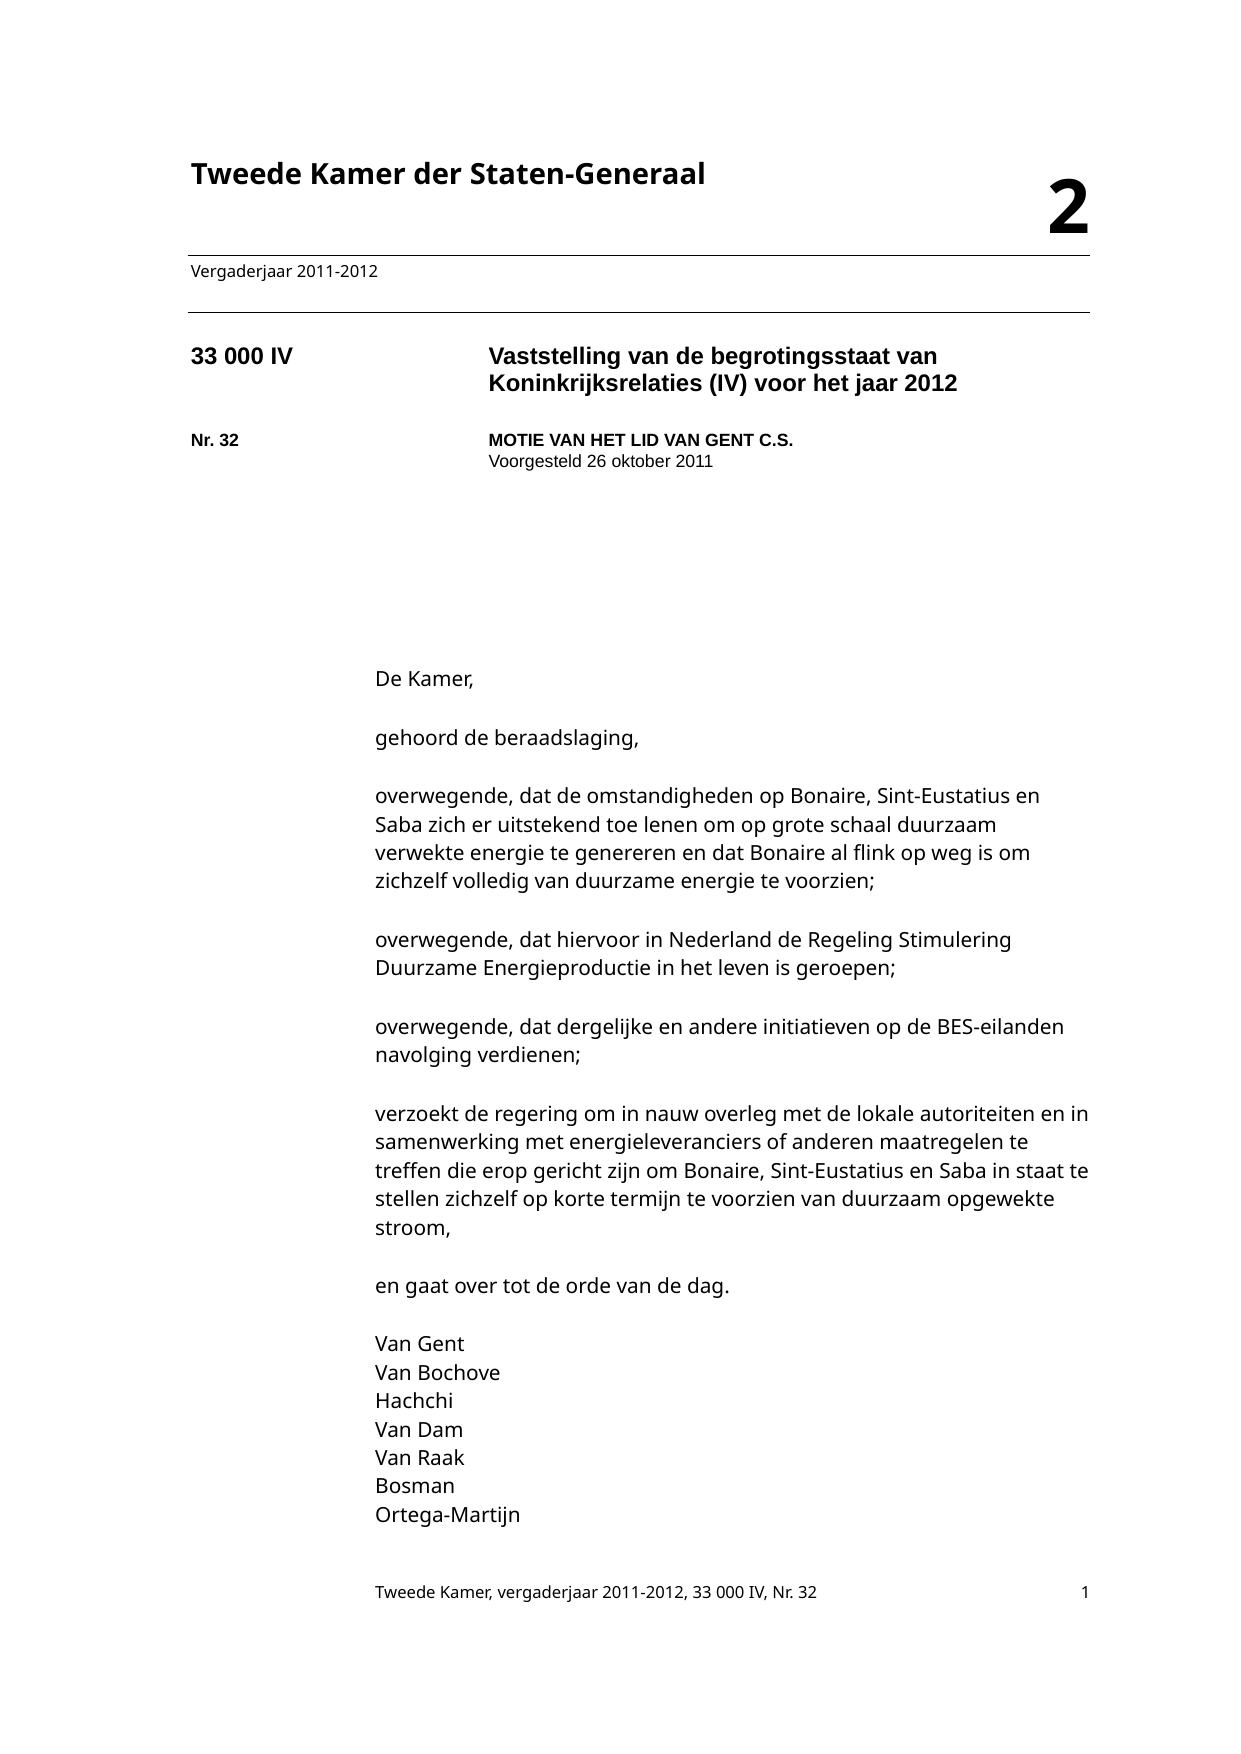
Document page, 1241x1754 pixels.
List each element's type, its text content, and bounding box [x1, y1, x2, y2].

text gehoord de beraadslaging, [375, 723, 1090, 751]
table_header Tweede Kamer der Staten-Generaal [188, 150, 909, 255]
table_header 2 [910, 150, 1090, 255]
table_cell 33 000 IV [188, 339, 485, 427]
table_cell [485, 313, 1090, 339]
table_cell Vergaderjaar 2011-2012 [188, 256, 485, 312]
text Van Dam [375, 1415, 1090, 1443]
text De Kamer, [375, 664, 1090, 693]
text overwegende, dat de omstandigheden op Bonaire, Sint-Eustatius en Saba zich er uitstekend toe lenen om op grote schaal duurzaam verwekte energie te genereren en dat Bonaire al flink op weg is om zichzelf volledig van duurzame energie te voorzien; [375, 781, 1090, 895]
table_cell MOTIE VAN HET LID VAN GENT C.S. Voorgesteld 26 oktober 2011 [485, 427, 1090, 546]
table_cell [188, 313, 485, 339]
text overwegende, dat hiervoor in Nederland de Regeling Stimulering Duurzame Energieproductie in het leven is geroepen; [375, 925, 1090, 982]
text Van Raak [375, 1443, 1090, 1472]
text en gaat over tot de orde van de dag. [375, 1271, 1090, 1299]
table_cell Nr. 32 [188, 427, 485, 546]
text verzoekt de regering om in nauw overleg met de lokale autoriteiten en in samenwerking met energieleveranciers of anderen maatregelen te treffen die erop gericht zijn om Bonaire, Sint-Eustatius en Saba in staat te stellen zichzelf op korte termijn te voorzien van duurzaam opgewekte stroom, [375, 1099, 1090, 1241]
text overwegende, dat dergelijke en andere initiatieven op de BES-eilanden navolging verdienen; [375, 1012, 1090, 1069]
text Hachchi [375, 1386, 1090, 1415]
text Van Gent [375, 1329, 1090, 1358]
text Ortega-Martijn [375, 1500, 1090, 1528]
table_cell Vaststelling van de begrotingsstaat van Koninkrijksrelaties (IV) voor het jaar 2012 [485, 339, 1090, 427]
text Bosman [375, 1472, 1090, 1500]
table_cell [485, 256, 1090, 312]
text Van Bochove [375, 1358, 1090, 1386]
